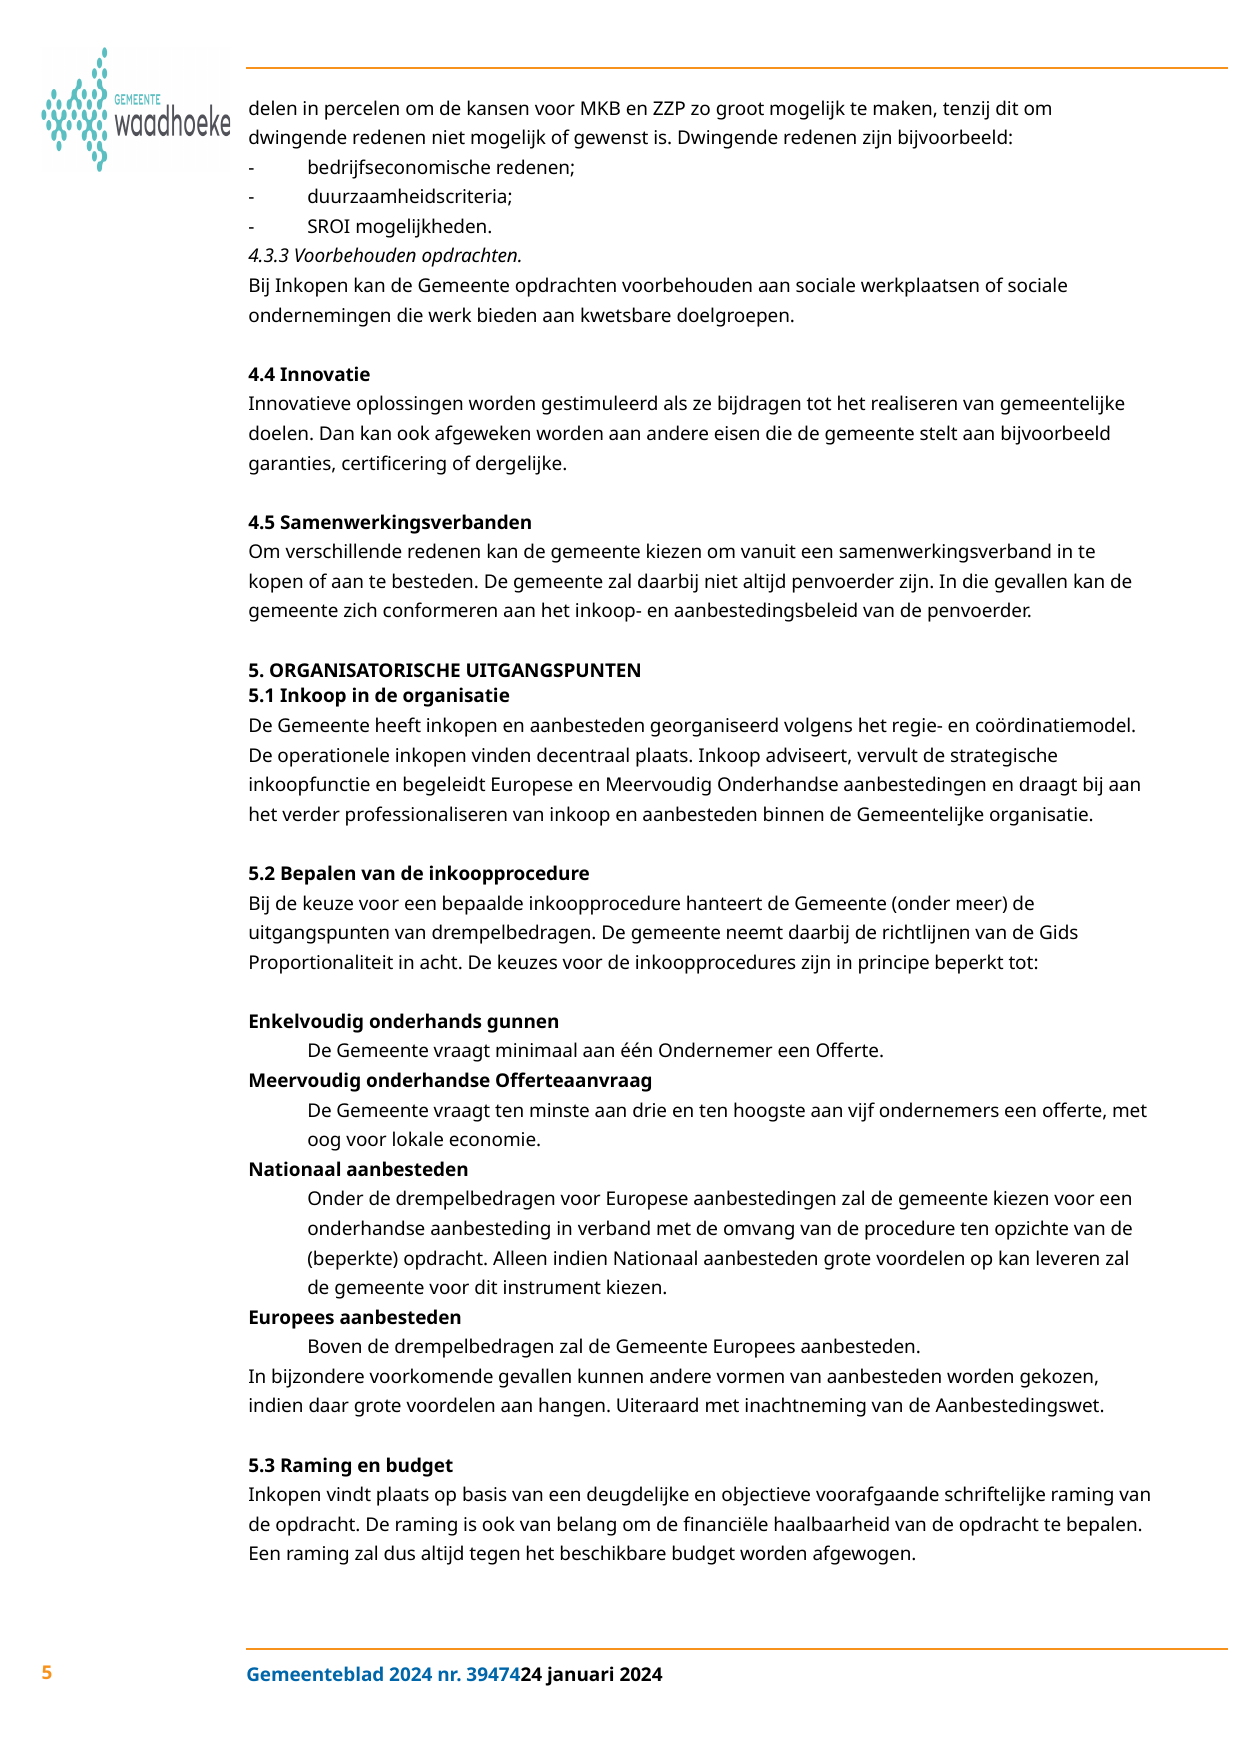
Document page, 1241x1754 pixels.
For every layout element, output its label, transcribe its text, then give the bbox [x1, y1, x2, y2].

text De Gemeente heeft inkopen en aanbesteden georganiseerd volgens het regie- en coördinatiemodel. De operationele inkopen vinden decentraal plaats. Inkoop adviseert, vervult de strategische inkoopfunctie en begeleidt Europese en Meervoudig Onderhandse aanbestedingen en draagt bij aan het verder professionaliseren van inkoop en aanbesteden binnen de Gemeentelijke organisatie. [248, 712, 1152, 827]
text Bij Inkopen kan de Gemeente opdrachten voorbehouden aan sociale werkplaatsen of sociale ondernemingen die werk bieden aan kwetsbare doelgroepen. [248, 272, 1152, 328]
text 5. ORGANISATORISCHE UITGANGSPUNTEN [248, 657, 1152, 683]
text In bijzondere voorkomende gevallen kunnen andere vormen van aanbesteden worden gekozen, indien daar grote voordelen aan hangen. Uiteraard met inachtneming van de Aanbestedingswet. [248, 1363, 1152, 1418]
text Om verschillende redenen kan de gemeente kiezen om vanuit een samenwerkingsverband in te kopen of aan te besteden. De gemeente zal daarbij niet altijd penvoerder zijn. In die gevallen kan de gemeente zich conformeren aan het inkoop- en aanbestedingsbeleid van de penvoerder. [248, 538, 1152, 623]
list bedrijfseconomische redenen; [248, 154, 1152, 180]
list Boven de drempelbedragen zal de Gemeente Europees aanbesteden. [248, 1333, 1152, 1359]
text Meervoudig onderhandse Offerteaanvraag [248, 1067, 1152, 1093]
text 4.3.3 Voorbehouden opdrachten. [248, 243, 1152, 268]
list De Gemeente vraagt ten minste aan drie en ten hoogste aan vijf ondernemers een offerte, met oog voor lokale economie. [248, 1097, 1152, 1152]
text 4.4 Innovatie [248, 361, 1152, 387]
text 5.3 Raming en budget [248, 1452, 1152, 1477]
text 4.5 Samenwerkingsverbanden [248, 509, 1152, 535]
text 5.1 Inkoop in de organisatie [248, 683, 1152, 708]
text Inkopen vindt plaats op basis van een deugdelijke en objectieve voorafgaande schriftelijke raming van de opdracht. De raming is ook van belang om de financiële haalbaarheid van de opdracht te bepalen. Een raming zal dus altijd tegen het beschikbare budget worden afgewogen. [248, 1481, 1152, 1566]
list De Gemeente vraagt minimaal aan één Ondernemer een Offerte. [248, 1038, 1152, 1063]
text 5.2 Bepalen van de inkoopprocedure [248, 860, 1152, 886]
text Europees aanbesteden [248, 1304, 1152, 1329]
picture [41, 47, 231, 172]
text delen in percelen om de kansen voor MKB en ZZP zo groot mogelijk te maken, tenzij dit om dwingende redenen niet mogelijk of gewenst is. Dwingende redenen zijn bijvoorbeeld: [248, 95, 1152, 150]
list duurzaamheidscriteria; [248, 183, 1152, 209]
text Enkelvoudig onderhands gunnen [248, 1008, 1152, 1034]
text Bij de keuze voor een bepaalde inkoopprocedure hanteert de Gemeente (onder meer) de uitgangspunten van drempelbedragen. De gemeente neemt daarbij de richtlijnen van de Gids Proportionaliteit in acht. De keuzes voor de inkoopprocedures zijn in principe beperkt tot: [248, 890, 1152, 974]
text Nationaal aanbesteden [248, 1156, 1152, 1182]
text Innovatieve oplossingen worden gestimuleerd als ze bijdragen tot het realiseren van gemeentelijke doelen. Dan kan ook afgeweken worden aan andere eisen die de gemeente stelt aan bijvoorbeeld garanties, certificering of dergelijke. [248, 391, 1152, 476]
list Onder de drempelbedragen voor Europese aanbestedingen zal de gemeente kiezen voor een onderhandse aanbesteding in verband met de omvang van de procedure ten opzichte van de (beperkte) opdracht. Alleen indien Nationaal aanbesteden grote voordelen op kan leveren zal de gemeente voor dit instrument kiezen. [248, 1186, 1152, 1300]
list SROI mogelijkheden. [248, 213, 1152, 239]
